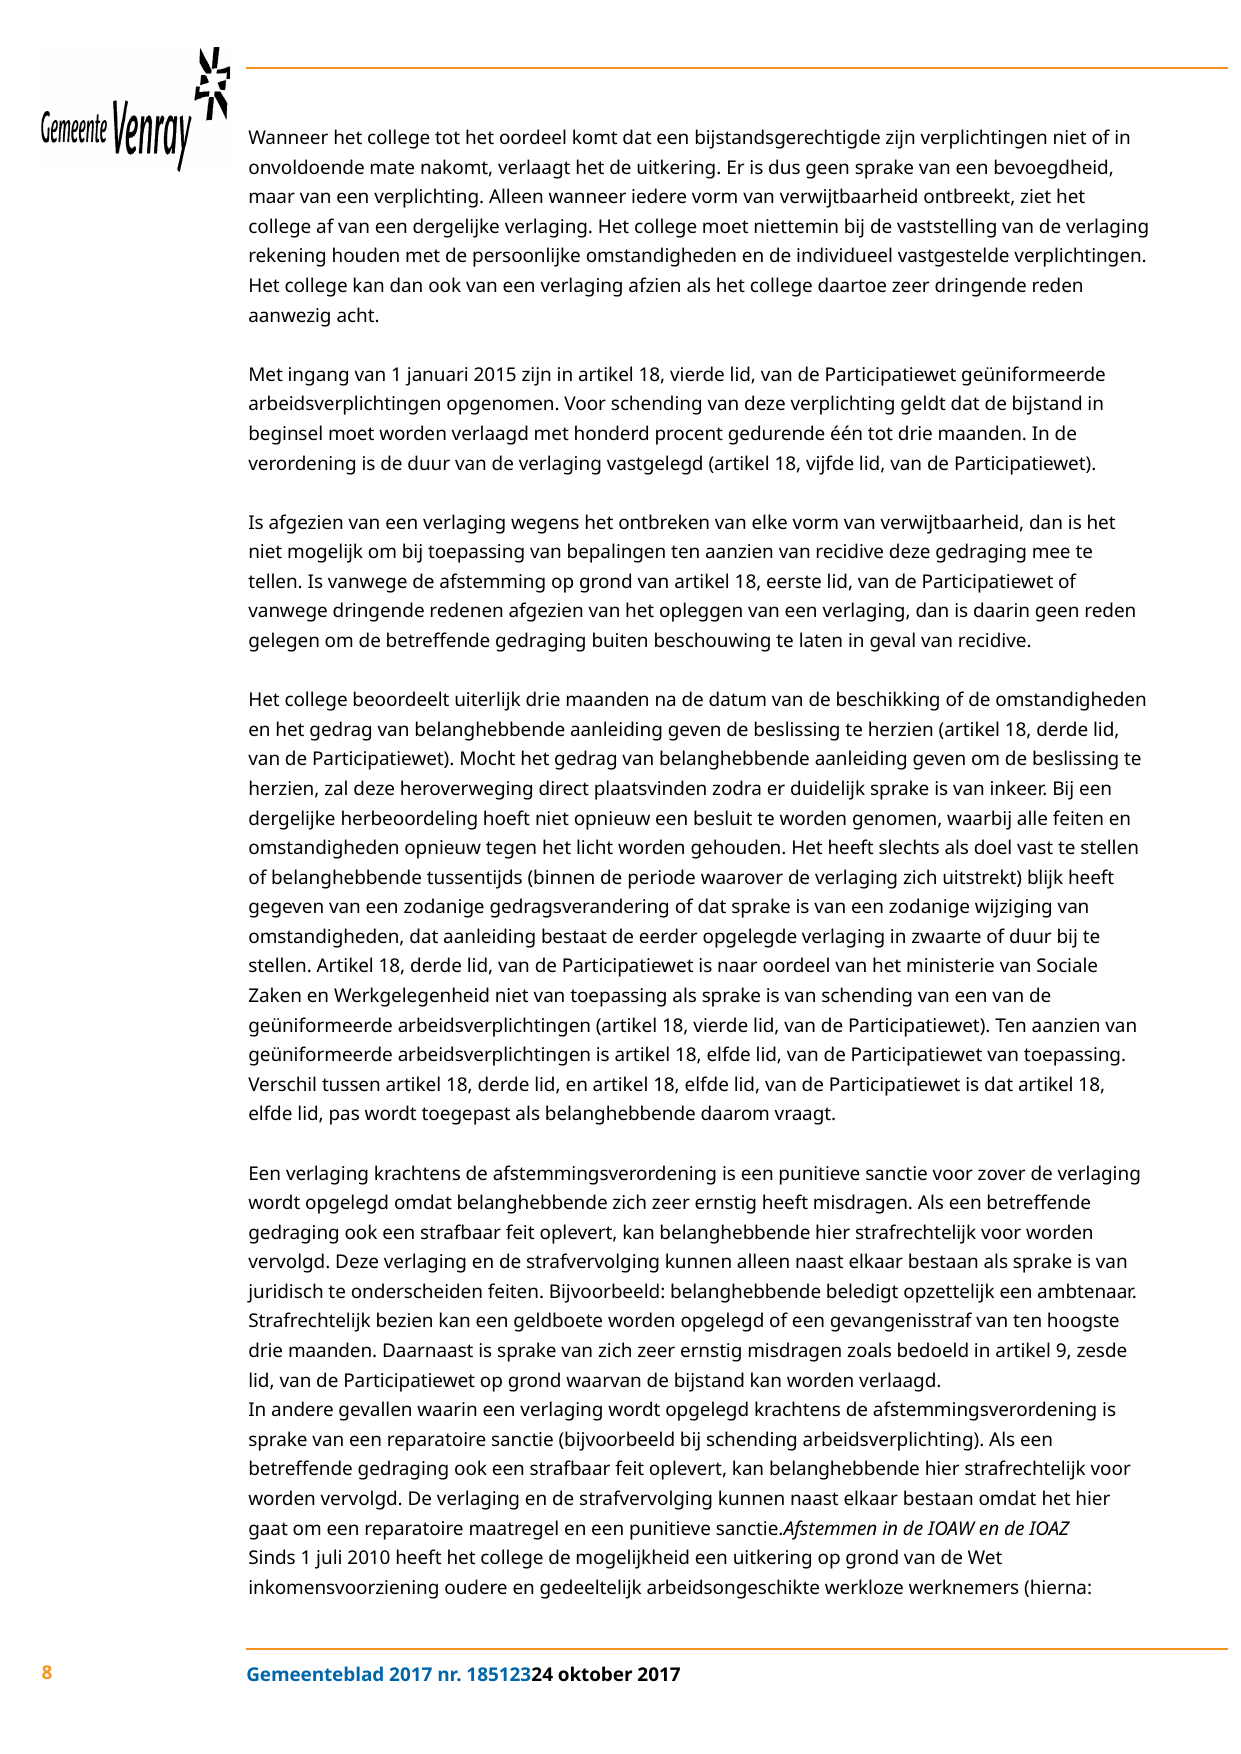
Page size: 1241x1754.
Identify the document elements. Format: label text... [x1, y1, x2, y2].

text Is afgezien van een verlaging wegens het ontbreken van elke vorm van verwijtbaarheid, dan is het niet mogelijk om bij toepassing van bepalingen ten aanzien van recidive deze gedraging mee te tellen. Is vanwege de afstemming op grond van artikel 18, eerste lid, van de Participatiewet of vanwege dringende redenen afgezien van het opleggen van een verlaging, dan is daarin geen reden gelegen om de betreffende gedraging buiten beschouwing te laten in geval van recidive. [248, 509, 1152, 653]
text Het college beoordeelt uiterlijk drie maanden na de datum van de beschikking of de omstandigheden en het gedrag van belanghebbende aanleiding geven de beslissing te herzien (artikel 18, derde lid, van de Participatiewet). Mocht het gedrag van belanghebbende aanleiding geven om de beslissing te herzien, zal deze heroverweging direct plaatsvinden zodra er duidelijk sprake is van inkeer. Bij een dergelijke herbeoordeling hoeft niet opnieuw een besluit te worden genomen, waarbij alle feiten en omstandigheden opnieuw tegen het licht worden gehouden. Het heeft slechts als doel vast te stellen of belanghebbende tussentijds (binnen de periode waarover de verlaging zich uitstrekt) blijk heeft gegeven van een zodanige gedragsverandering of dat sprake is van een zodanige wijziging van omstandigheden, dat aanleiding bestaat de eerder opgelegde verlaging in zwaarte of duur bij te stellen. Artikel 18, derde lid, van de Participatiewet is naar oordeel van het ministerie van Sociale Zaken en Werkgelegenheid niet van toepassing als sprake is van schending van een van de geüniformeerde arbeidsverplichtingen (artikel 18, vierde lid, van de Participatiewet). Ten aanzien van geüniformeerde arbeidsverplichtingen is artikel 18, elfde lid, van de Participatiewet van toepassing. Verschil tussen artikel 18, derde lid, en artikel 18, elfde lid, van de Participatiewet is dat artikel 18, elfde lid, pas wordt toegepast als belanghebbende daarom vraagt. [248, 686, 1152, 1126]
text Sinds 1 juli 2010 heeft het college de mogelijkheid een uitkering op grond van de Wet inkomensvoorziening oudere en gedeeltelijk arbeidsongeschikte werkloze werknemers (hierna: [248, 1544, 1152, 1600]
text Wanneer het college tot het oordeel komt dat een bijstandsgerechtigde zijn verplichtingen niet of in onvoldoende mate nakomt, verlaagt het de uitkering. Er is dus geen sprake van een bevoegdheid, maar van een verplichting. Alleen wanneer iedere vorm van verwijtbaarheid ontbreekt, ziet het college af van een dergelijke verlaging. Het college moet niettemin bij de vaststelling van de verlaging rekening houden met de persoonlijke omstandigheden en de individueel vastgestelde verplichtingen. Het college kan dan ook van een verlaging afzien als het college daartoe zeer dringende reden aanwezig acht. [248, 124, 1152, 328]
text In andere gevallen waarin een verlaging wordt opgelegd krachtens de afstemmingsverordening is sprake van een reparatoire sanctie (bijvoorbeeld bij schending arbeidsverplichting). Als een betreffende gedraging ook een strafbaar feit oplevert, kan belanghebbende hier strafrechtelijk voor worden vervolgd. De verlaging en de strafvervolging kunnen naast elkaar bestaan omdat het hier gaat om een reparatoire maatregel en een punitieve sanctie.Afstemmen in de IOAW en de IOAZ [248, 1396, 1152, 1541]
text Met ingang van 1 januari 2015 zijn in artikel 18, vierde lid, van de Participatiewet geüniformeerde arbeidsverplichtingen opgenomen. Voor schending van deze verplichting geldt dat de bijstand in beginsel moet worden verlaagd met honderd procent gedurende één tot drie maanden. In de verordening is de duur van de verlaging vastgelegd (artikel 18, vijfde lid, van de Participatiewet). [248, 361, 1152, 476]
text Een verlaging krachtens de afstemmingsverordening is een punitieve sanctie voor zover de verlaging wordt opgelegd omdat belanghebbende zich zeer ernstig heeft misdragen. Als een betreffende gedraging ook een strafbaar feit oplevert, kan belanghebbende hier strafrechtelijk voor worden vervolgd. Deze verlaging en de strafvervolging kunnen alleen naast elkaar bestaan als sprake is van juridisch te onderscheiden feiten. Bijvoorbeeld: belanghebbende beledigt opzettelijk een ambtenaar. Strafrechtelijk bezien kan een geldboete worden opgelegd of een gevangenisstraf van ten hoogste drie maanden. Daarnaast is sprake van zich zeer ernstig misdragen zoals bedoeld in artikel 9, zesde lid, van de Participatiewet op grond waarvan de bijstand kan worden verlaagd. [248, 1160, 1152, 1393]
picture [41, 47, 231, 172]
